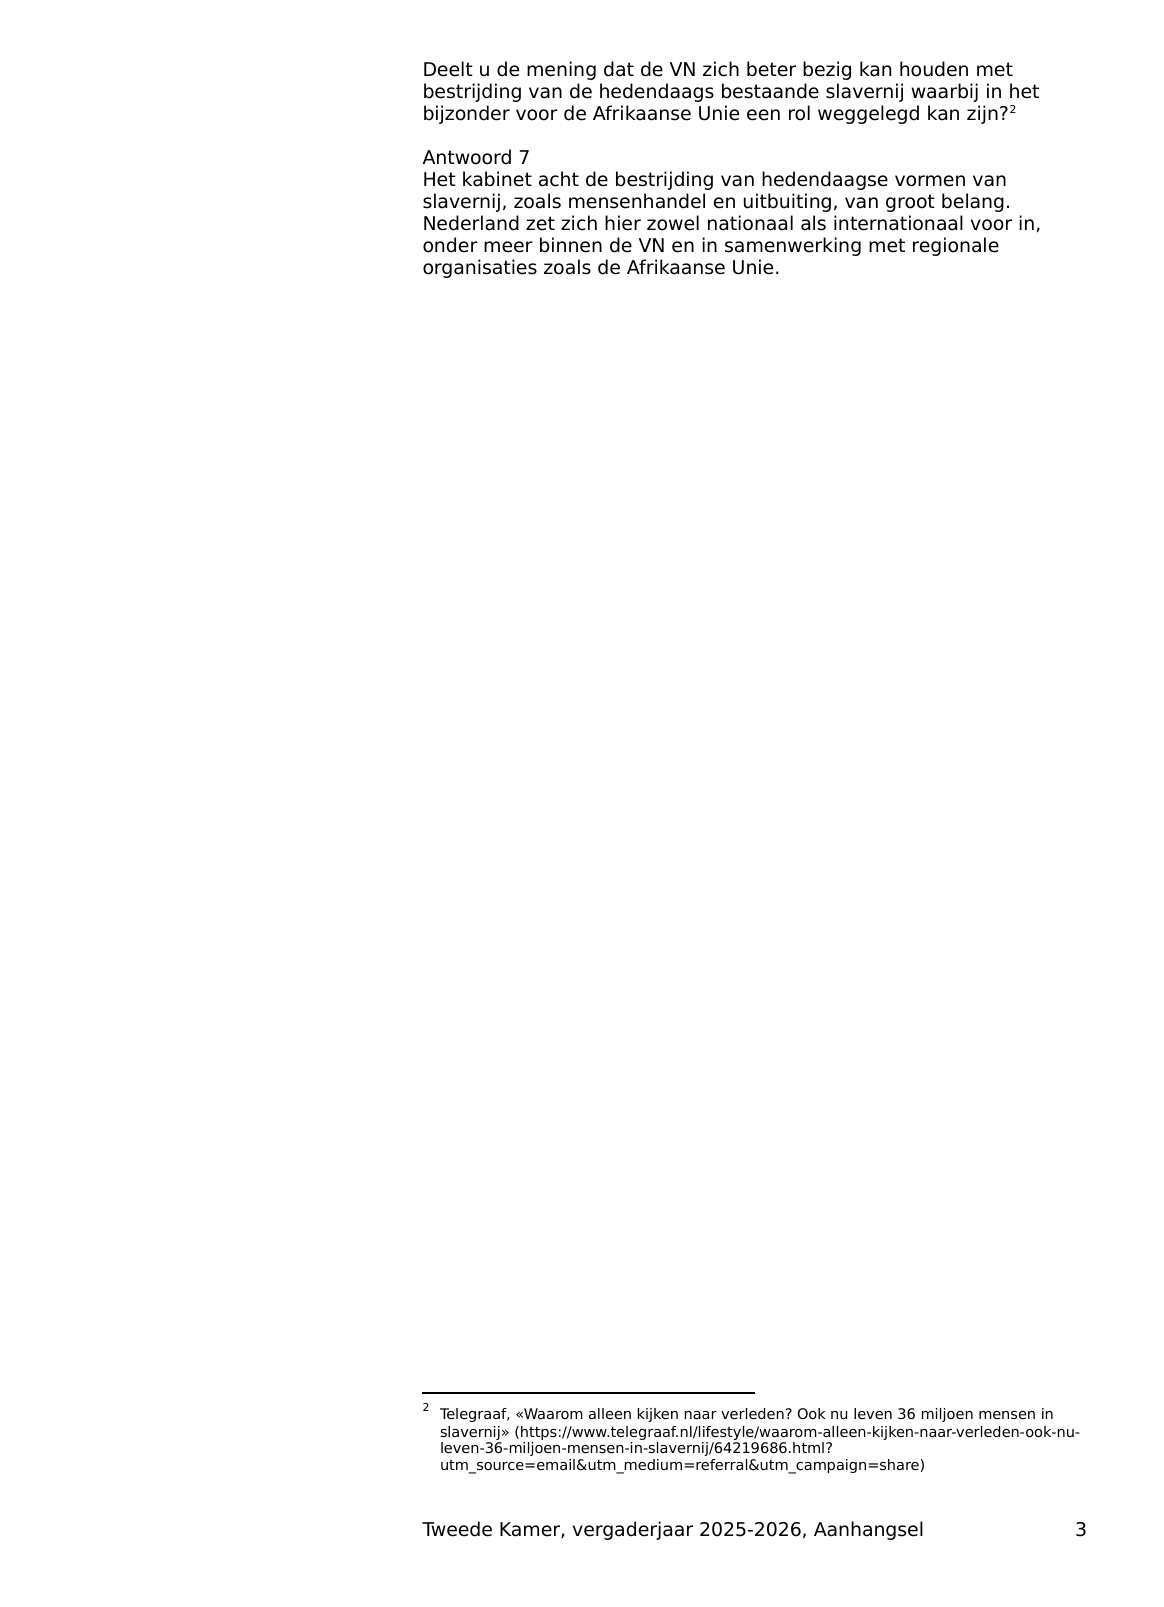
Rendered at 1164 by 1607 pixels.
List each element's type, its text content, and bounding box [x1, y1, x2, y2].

text Antwoord 7 [422, 147, 1087, 169]
text Telegraaf, «Waarom alleen kijken naar verleden? Ook nu leven 36 miljoen mensen in slavernij» (https://www.telegraaf.nl/lifestyle/waarom-alleen-kijken-naar-verleden-ook-nu-leven-36-miljoen-mensen-in-slavernij/64219686.html?utm_source=email&utm_medium=referral&utm_campaign=share) [422, 1402, 1087, 1474]
text Deelt u de mening dat de VN zich beter bezig kan houden met bestrijding van de hedendaags bestaande slavernij waarbij in het bijzonder voor de Afrikaanse Unie een rol weggelegd kan zijn? [422, 59, 1087, 125]
text Het kabinet acht de bestrijding van hedendaagse vormen van slavernij, zoals mensenhandel en uitbuiting, van groot belang. Nederland zet zich hier zowel nationaal als internationaal voor in, onder meer binnen de VN en in samenwerking met regionale organisaties zoals de Afrikaanse Unie. [422, 169, 1087, 279]
